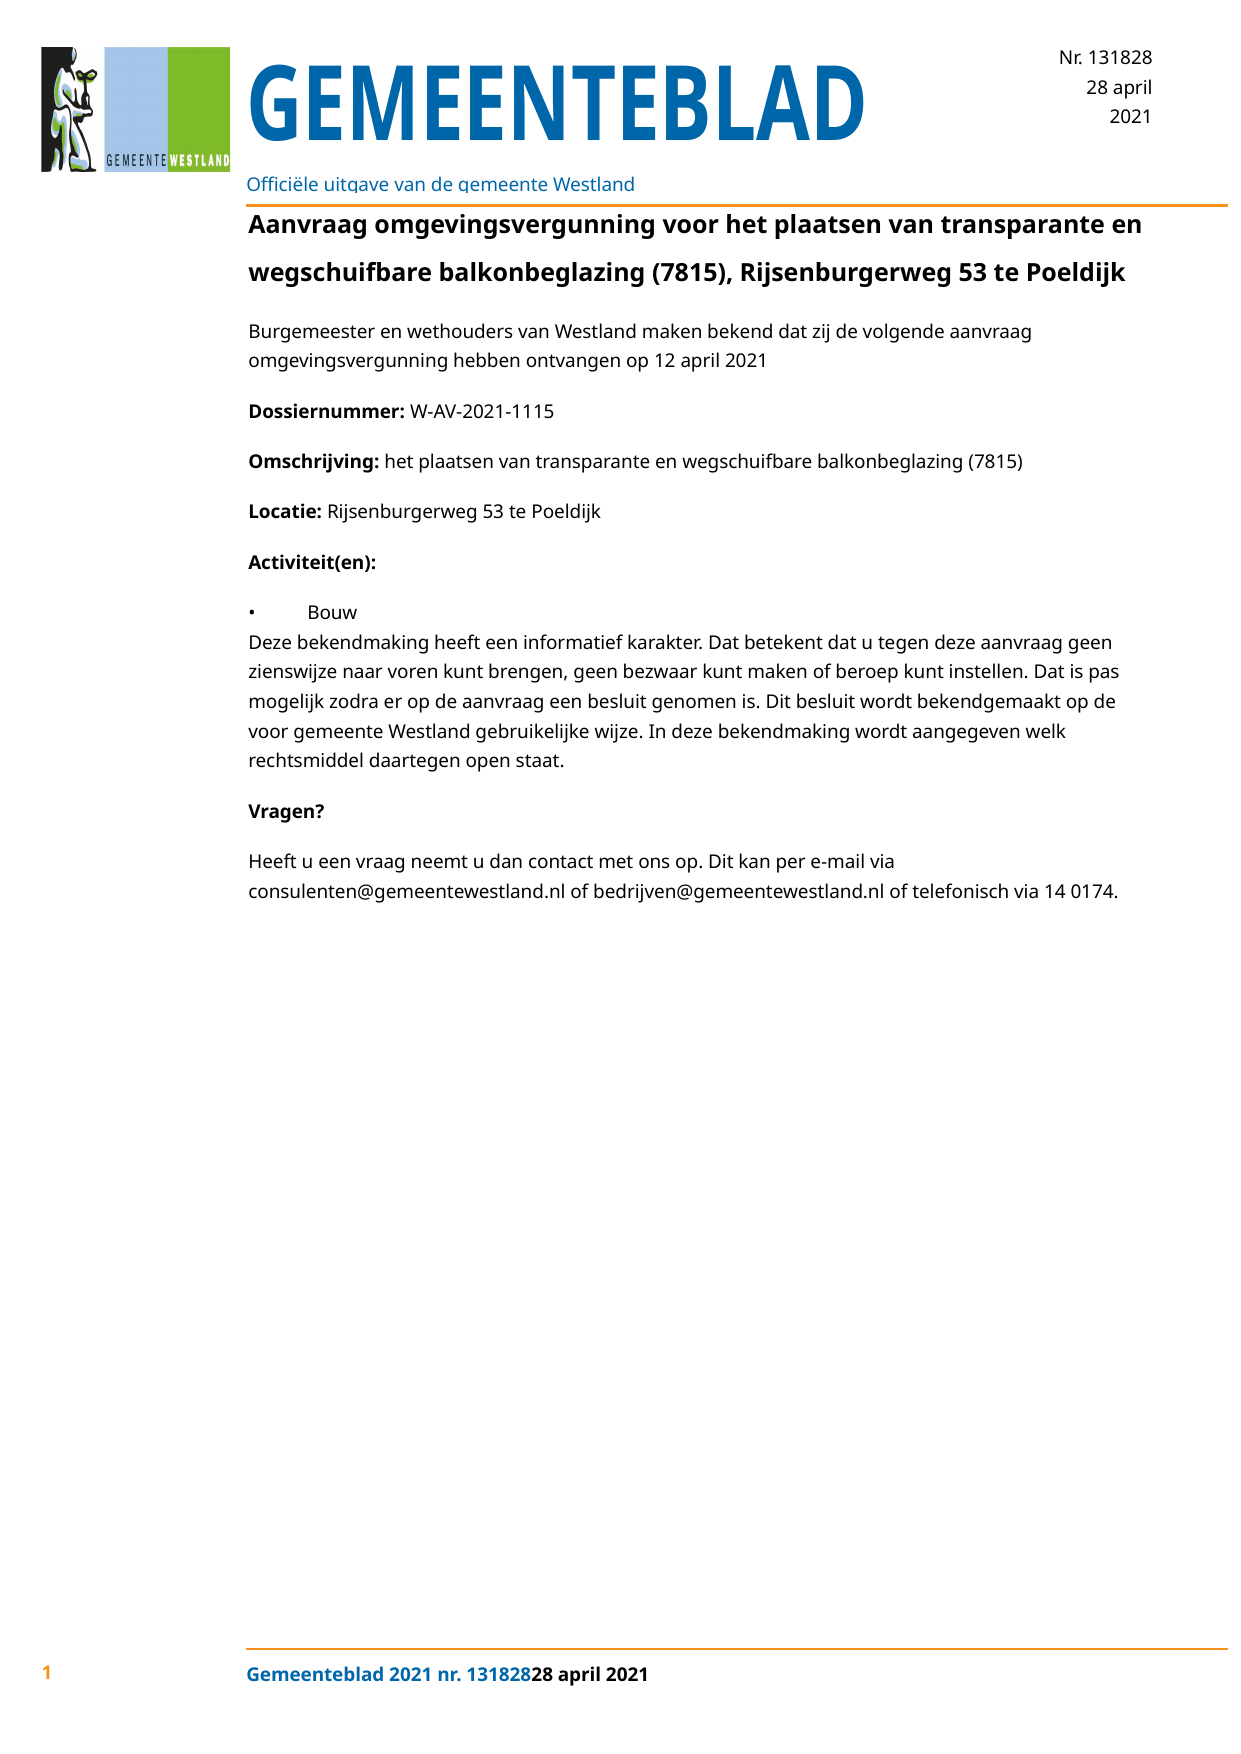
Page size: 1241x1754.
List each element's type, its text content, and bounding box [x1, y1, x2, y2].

text Vragen? [248, 798, 1152, 824]
text Dossiernummer: W-AV-2021-1115 [248, 398, 1152, 424]
text Deze bekendmaking heeft een informatief karakter. Dat betekent dat u tegen deze aanvraag geen zienswijze naar voren kunt brengen, geen bezwaar kunt maken of beroep kunt instellen. Dat is pas mogelijk zodra er op de aanvraag een besluit genomen is. Dit besluit wordt bekendgemaakt op de voor gemeente Westland gebruikelijke wijze. In deze bekendmaking wordt aangegeven welk rechtsmiddel daartegen open staat. [248, 629, 1152, 773]
text Locatie: Rijsenburgerweg 53 te Poeldijk [248, 499, 1152, 524]
text Activiteit(en): [248, 549, 1152, 575]
text Omschrijving: het plaatsen van transparante en wegschuifbare balkonbeglazing (7815) [248, 448, 1152, 474]
text Heeft u een vraag neemt u dan contact met ons op. Dit kan per e-mail via consulenten@gemeentewestland.nl of bedrijven@gemeentewestland.nl of telefonisch via 14 0174. [248, 848, 1152, 904]
text Aanvraag omgevingsvergunning voor het plaatsen van transparante en wegschuifbare balkonbeglazing (7815), Rijsenburgerweg 53 te Poeldijk [248, 207, 1152, 288]
list Bouw [248, 599, 1152, 625]
text Burgemeester en wethouders van Westland maken bekend dat zij de volgende aanvraag omgevingsvergunning hebben ontvangen op 12 april 2021 [248, 318, 1152, 373]
picture [41, 47, 231, 172]
